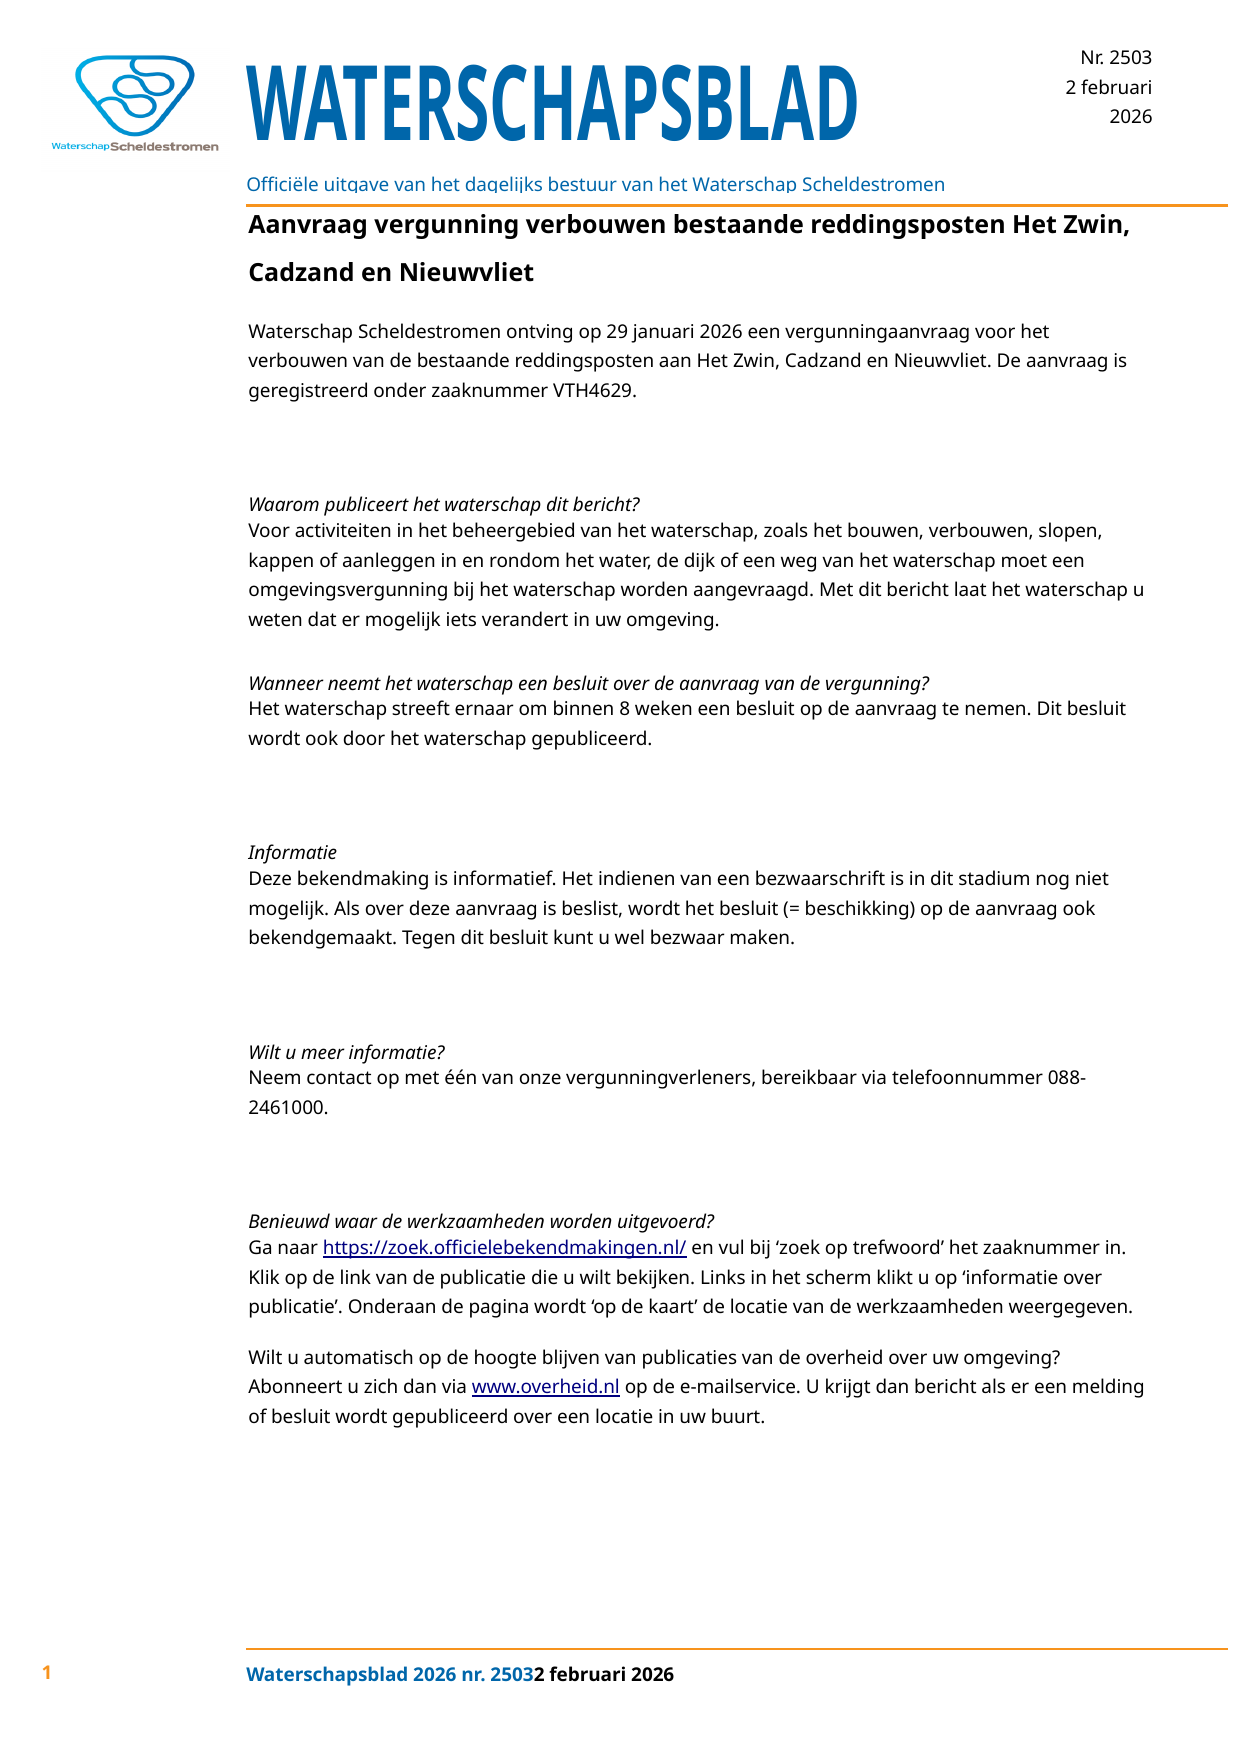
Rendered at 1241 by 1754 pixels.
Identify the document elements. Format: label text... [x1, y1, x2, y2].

text Het waterschap streeft ernaar om binnen 8 weken een besluit op de aanvraag te nemen. Dit besluit wordt ook door het waterschap gepubliceerd. [248, 696, 1152, 751]
picture [41, 47, 231, 172]
text Informatie [248, 839, 1152, 865]
text Deze bekendmaking is informatief. Het indienen van een bezwaarschrift is in dit stadium nog niet mogelijk. Als over deze aanvraag is beslist, wordt het besluit (= beschikking) op de aanvraag ook bekendgemaakt. Tegen dit besluit kunt u wel bezwaar maken. [248, 865, 1152, 950]
text Wilt u automatisch op de hoogte blijven van publicaties van de overheid over uw omgeving? Abonneert u zich dan via www.overheid.nl op de e-mailservice. U krijgt dan bericht als er een melding of besluit wordt gepubliceerd over een locatie in uw buurt. [248, 1344, 1152, 1429]
text Waarom publiceert het waterschap dit bericht? [248, 491, 1152, 517]
text Wanneer neemt het waterschap een besluit over de aanvraag van de vergunning? [248, 670, 1152, 696]
text Aanvraag vergunning verbouwen bestaande reddingsposten Het Zwin, Cadzand en Nieuwvliet [248, 207, 1152, 288]
text Voor activiteiten in het beheergebied van het waterschap, zoals het bouwen, verbouwen, slopen, kappen of aanleggen in en rondom het water, de dijk of een weg van het waterschap moet een omgevingsvergunning bij het waterschap worden aangevraagd. Met dit bericht laat het waterschap u weten dat er mogelijk iets verandert in uw omgeving. [248, 517, 1152, 632]
text Neem contact op met één van onze vergunningverleners, bereikbaar via telefoonnummer 088-2461000. [248, 1064, 1152, 1120]
text Waterschap Scheldestromen ontving op 29 januari 2026 een vergunningaanvraag voor het verbouwen van de bestaande reddingsposten aan Het Zwin, Cadzand en Nieuwvliet. De aanvraag is geregistreerd onder zaaknummer VTH4629. [248, 318, 1152, 403]
text Ga naar https://zoek.officielebekendmakingen.nl/ en vul bij ‘zoek op trefwoord’ het zaaknummer in. Klik op de link van de publicatie die u wilt bekijken. Links in het scherm klikt u op ‘informatie over publicatie’. Onderaan de pagina wordt ‘op de kaart’ de locatie van de werkzaamheden weergegeven. [248, 1234, 1152, 1319]
text Wilt u meer informatie? [248, 1039, 1152, 1064]
text Benieuwd waar de werkzaamheden worden uitgevoerd? [248, 1208, 1152, 1234]
